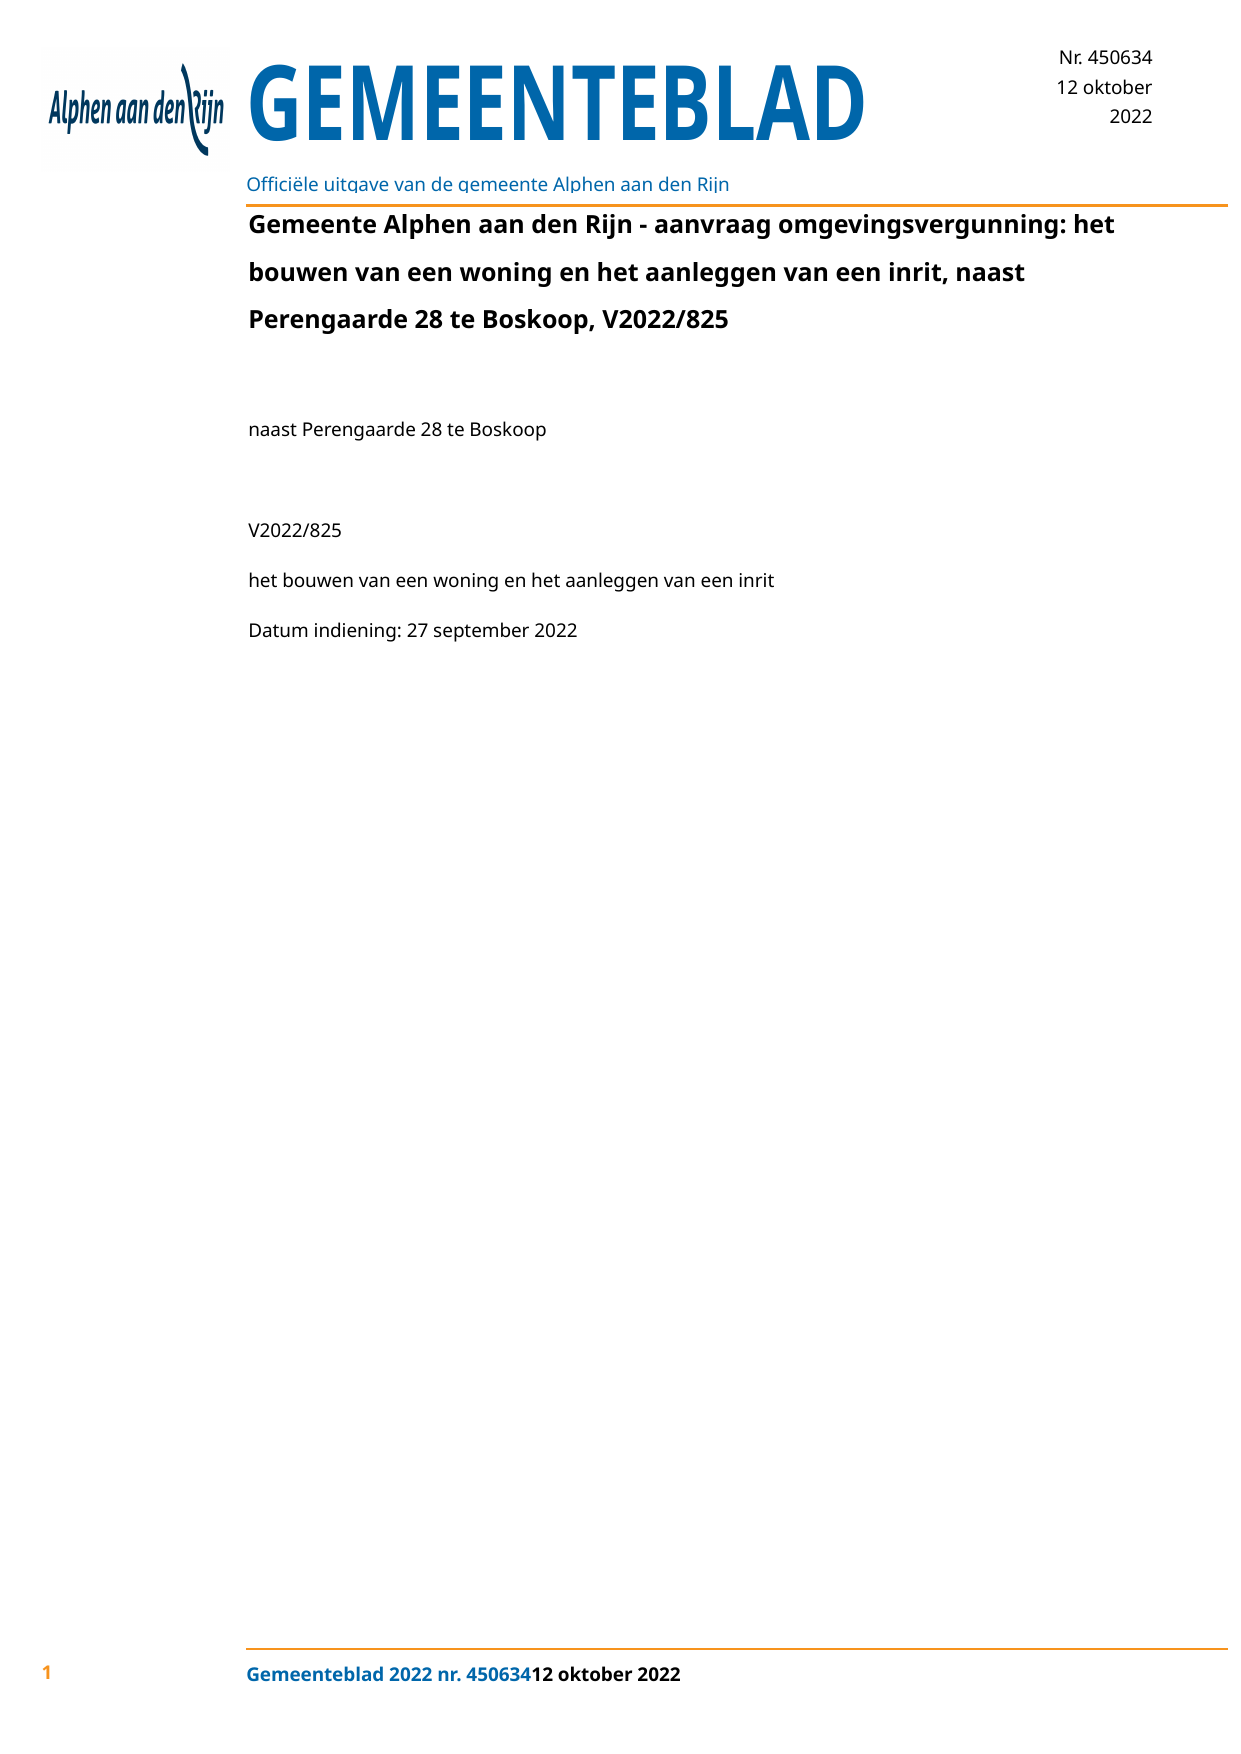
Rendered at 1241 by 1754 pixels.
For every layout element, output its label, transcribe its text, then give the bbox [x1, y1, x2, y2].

text naast Perengaarde 28 te Boskoop [248, 416, 1152, 442]
text Gemeente Alphen aan den Rijn - aanvraag omgevingsvergunning: het bouwen van een woning en het aanleggen van een inrit, naast Perengaarde 28 te Boskoop, V2022/825 [248, 207, 1152, 336]
text V2022/825 [248, 517, 1152, 542]
text Datum indiening: 27 september 2022 [248, 618, 1152, 643]
text het bouwen van een woning en het aanleggen van een inrit [248, 567, 1152, 593]
picture [41, 47, 231, 172]
